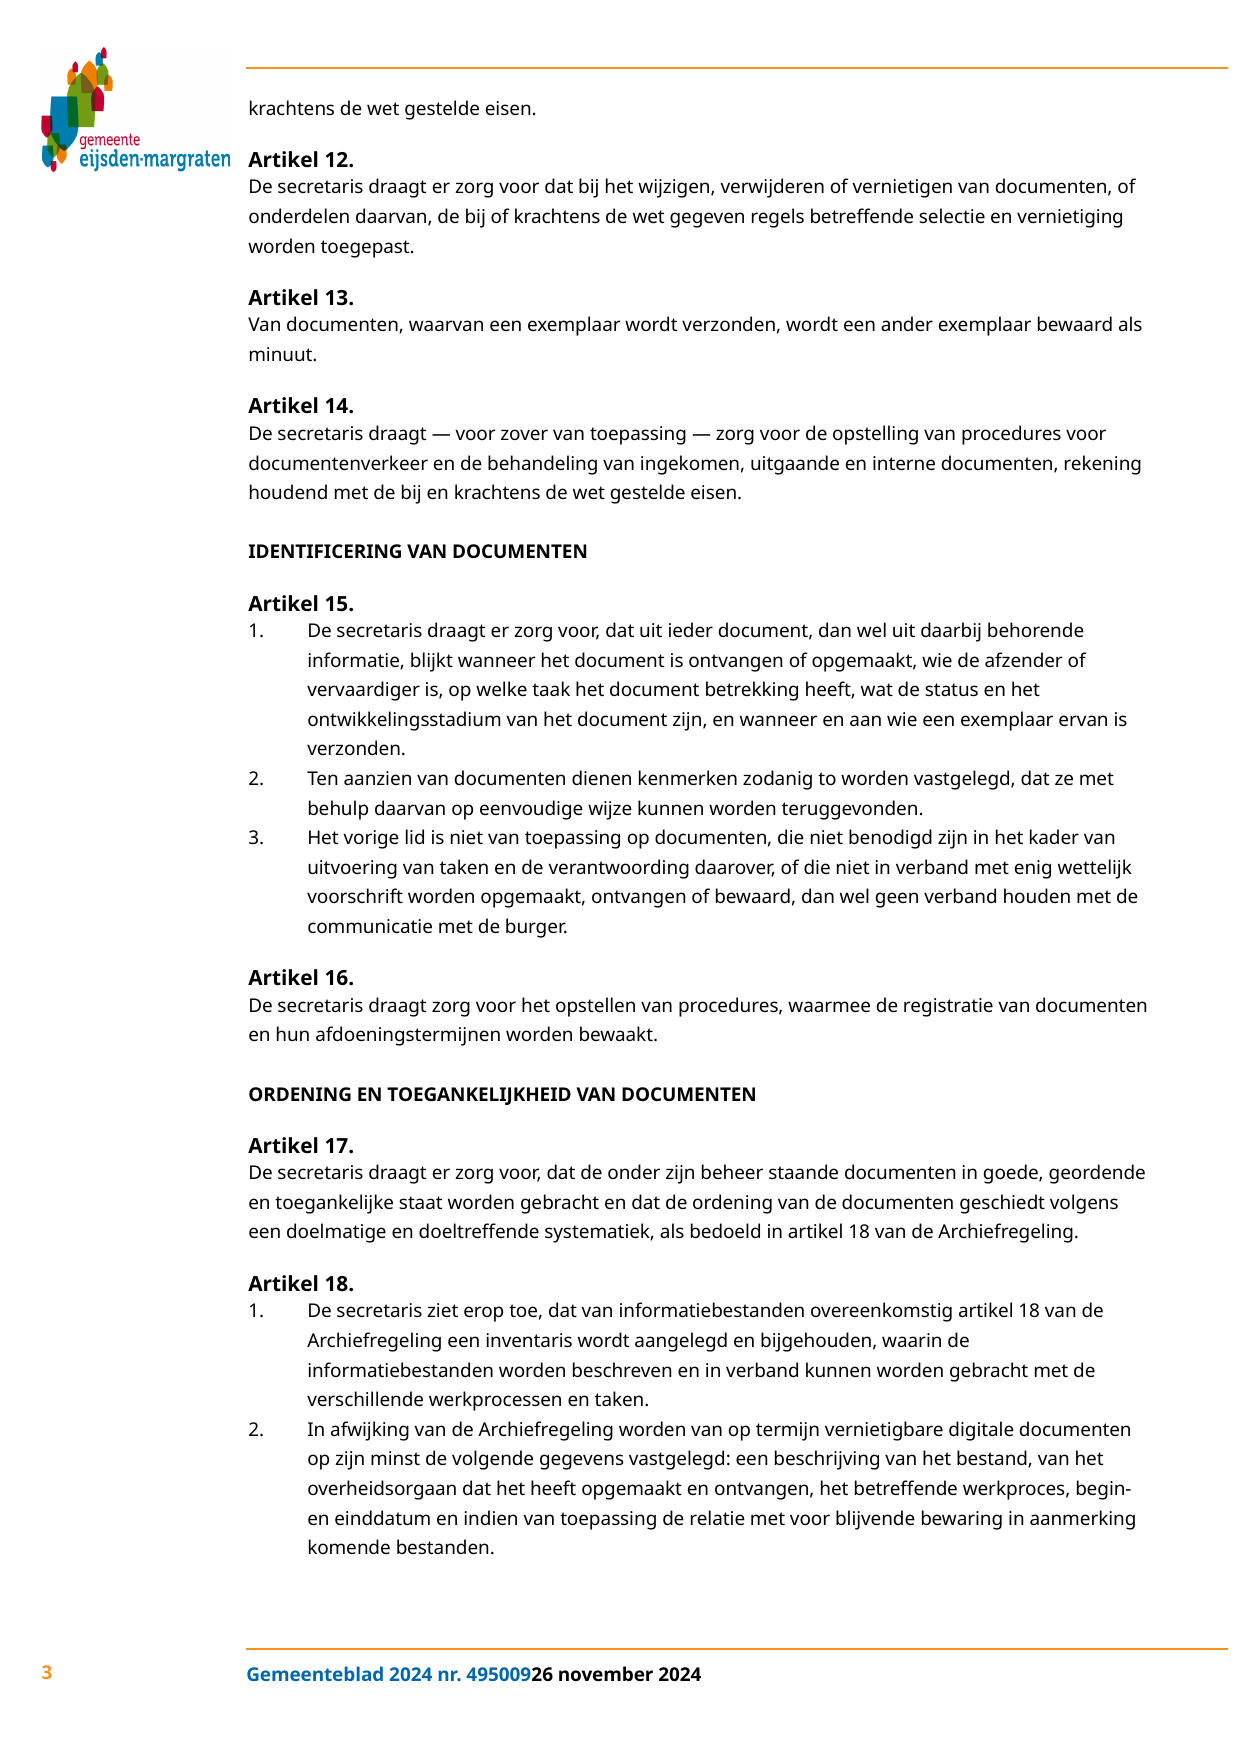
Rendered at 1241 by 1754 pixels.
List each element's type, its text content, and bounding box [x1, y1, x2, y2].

text Artikel 17. [248, 1131, 1152, 1159]
text Artikel 13. [248, 283, 1152, 312]
text Artikel 12. [248, 145, 1152, 174]
list Het vorige lid is niet van toepassing op documenten, die niet benodigd zijn in het kader van uitvoering van taken en de verantwoording daarover, of die niet in verband met enig wettelijk voorschrift worden opgemaakt, ontvangen of bewaard, dan wel geen verband houden met de communicatie met de burger. [248, 824, 1152, 939]
text De secretaris draagt zorg voor het opstellen van procedures, waarmee de registratie van documenten en hun afdoeningstermijnen worden bewaakt. [248, 992, 1152, 1047]
text Van documenten, waarvan een exemplaar wordt verzonden, wordt een ander exemplaar bewaard als minuut. [248, 312, 1152, 367]
list De secretaris draagt er zorg voor, dat uit ieder document, dan wel uit daarbij behorende informatie, blijkt wanneer het document is ontvangen of opgemaakt, wie de afzender of vervaardiger is, op welke taak het document betrekking heeft, wat de status en het ontwikkelingsstadium van het document zijn, en wanneer en aan wie een exemplaar ervan is verzonden. [248, 617, 1152, 761]
text Artikel 14. [248, 392, 1152, 420]
text IDENTIFICERING VAN DOCUMENTEN [248, 538, 1152, 564]
list In afwijking van de Archiefregeling worden van op termijn vernietigbare digitale documenten op zijn minst de volgende gegevens vastgelegd: een beschrijving van het bestand, van het overheidsorgaan dat het heeft opgemaakt en ontvangen, het betreffende werkproces, begin- en einddatum en indien van toepassing de relatie met voor blijvende bewaring in aanmerking komende bestanden. [248, 1416, 1152, 1560]
text De secretaris draagt er zorg voor, dat de onder zijn beheer staande documenten in goede, geordende en toegankelijke staat worden gebracht en dat de ordening van de documenten geschiedt volgens een doelmatige en doeltreffende systematiek, als bedoeld in artikel 18 van de Archiefregeling. [248, 1159, 1152, 1244]
text Artikel 15. [248, 589, 1152, 617]
text De secretaris draagt — voor zover van toepassing — zorg voor de opstelling van procedures voor documentenverkeer en de behandeling van ingekomen, uitgaande en interne documenten, rekening houdend met de bij en krachtens de wet gestelde eisen. [248, 420, 1152, 505]
text ORDENING EN TOEGANKELIJKHEID VAN DOCUMENTEN [248, 1081, 1152, 1106]
list Ten aanzien van documenten dienen kenmerken zodanig to worden vastgelegd, dat ze met behulp daarvan op eenvoudige wijze kunnen worden teruggevonden. [248, 765, 1152, 821]
text Artikel 18. [248, 1269, 1152, 1298]
picture [41, 47, 231, 172]
list De secretaris ziet erop toe, dat van informatiebestanden overeenkomstig artikel 18 van de Archiefregeling een inventaris wordt aangelegd en bijgehouden, waarin de informatiebestanden worden beschreven en in verband kunnen worden gebracht met de verschillende werkprocessen en taken. [248, 1298, 1152, 1412]
text Artikel 16. [248, 963, 1152, 992]
text De secretaris draagt er zorg voor dat bij het wijzigen, verwijderen of vernietigen van documenten, of onderdelen daarvan, de bij of krachtens de wet gegeven regels betreffende selectie en vernietiging worden toegepast. [248, 174, 1152, 258]
text krachtens de wet gestelde eisen. [248, 95, 1152, 121]
